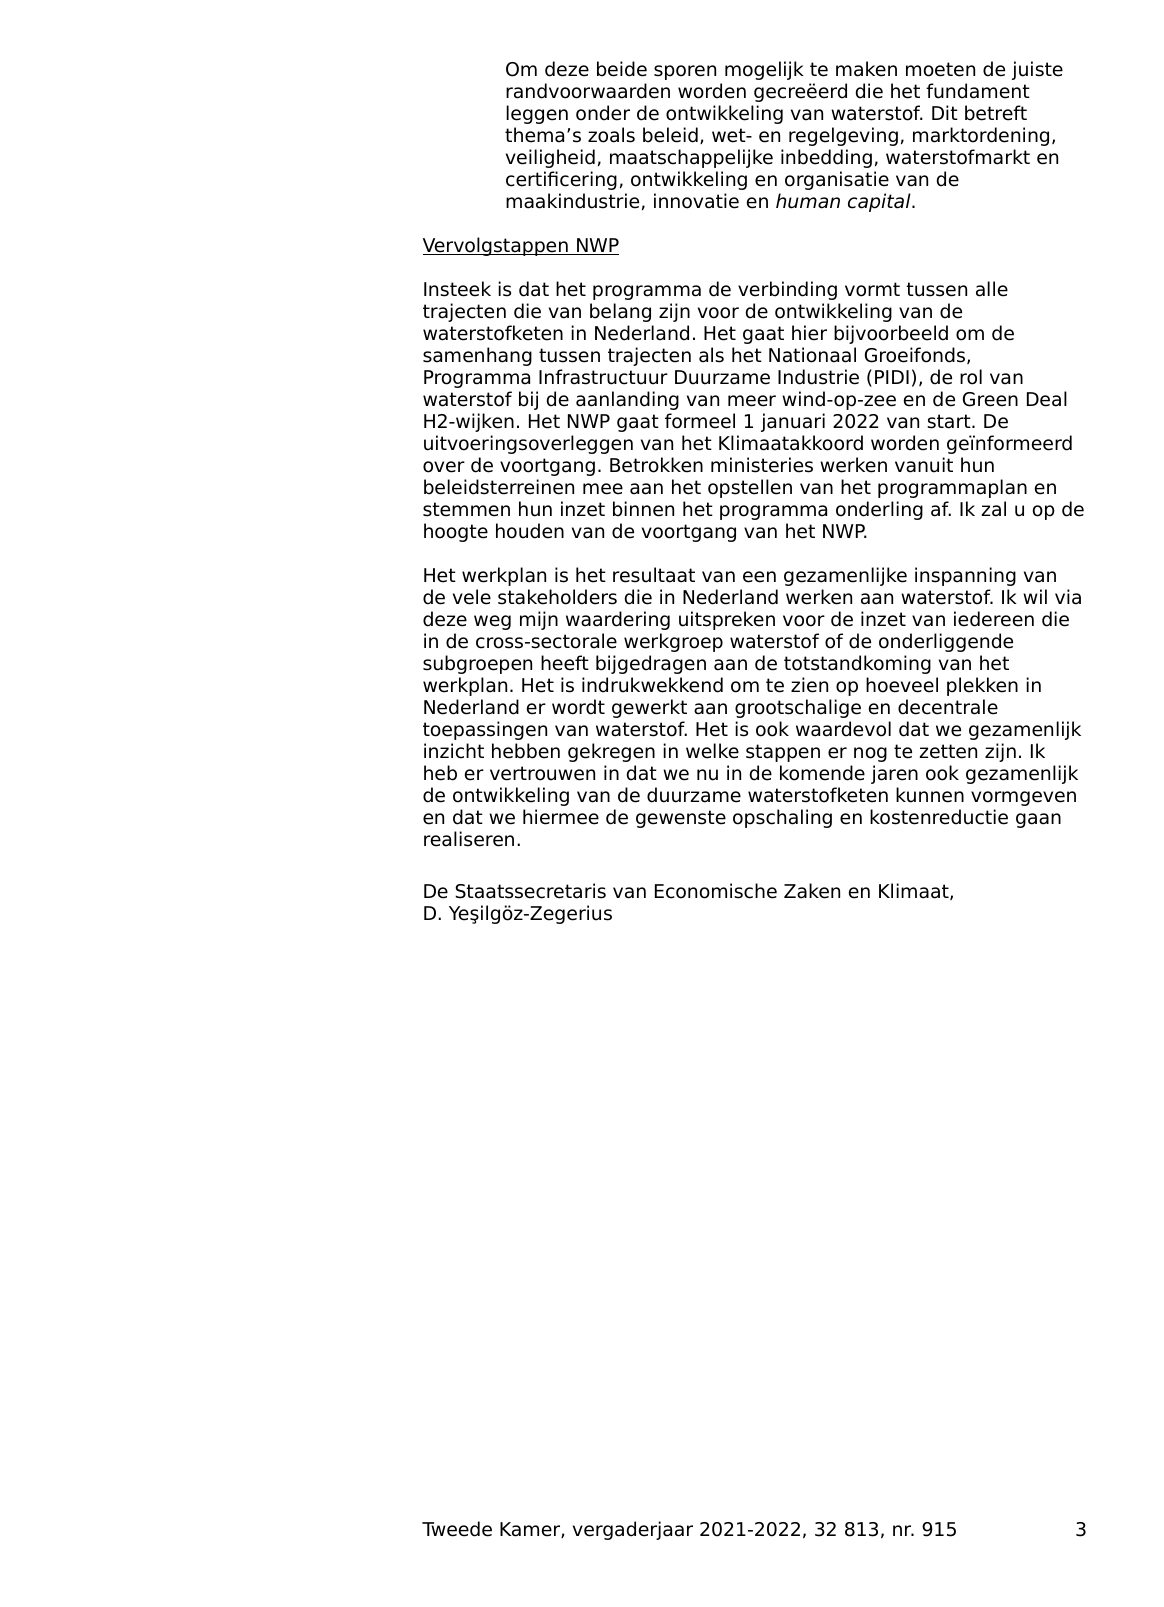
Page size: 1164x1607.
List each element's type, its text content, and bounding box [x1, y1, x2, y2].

text Het werkplan is het resultaat van een gezamenlijke inspanning van de vele stakeholders die in Nederland werken aan waterstof. Ik wil via deze weg mijn waardering uitspreken voor de inzet van iedereen die in de cross-sectorale werkgroep waterstof of de onderliggende subgroepen heeft bijgedragen aan de totstandkoming van het werkplan. Het is indrukwekkend om te zien op hoeveel plekken in Nederland er wordt gewerkt aan grootschalige en decentrale toepassingen van waterstof. Het is ook waardevol dat we gezamenlijk inzicht hebben gekregen in welke stappen er nog te zetten zijn. Ik heb er vertrouwen in dat we nu in de komende jaren ook gezamenlijk de ontwikkeling van de duurzame waterstofketen kunnen vormgeven en dat we hiermee de gewenste opschaling en kostenreductie gaan realiseren. [422, 565, 1087, 851]
text Insteek is dat het programma de verbinding vormt tussen alle trajecten die van belang zijn voor de ontwikkeling van de waterstofketen in Nederland. Het gaat hier bijvoorbeeld om de samenhang tussen trajecten als het Nationaal Groeifonds, Programma Infrastructuur Duurzame Industrie (PIDI), de rol van waterstof bij de aanlanding van meer wind-op-zee en de Green Deal H2-wijken. Het NWP gaat formeel 1 januari 2022 van start. De uitvoeringsoverleggen van het Klimaatakkoord worden geïnformeerd over de voortgang. Betrokken ministeries werken vanuit hun beleidsterreinen mee aan het opstellen van het programmaplan en stemmen hun inzet binnen het programma onderling af. Ik zal u op de hoogte houden van de voortgang van het NWP. [422, 279, 1087, 543]
text Om deze beide sporen mogelijk te maken moeten de juiste randvoorwaarden worden gecreëerd die het fundament leggen onder de ontwikkeling van waterstof. Dit betreft thema’s zoals beleid, wet- en regelgeving, marktordening, veiligheid, maatschappelijke inbedding, waterstofmarkt en certificering, ontwikkeling en organisatie van de maakindustrie, innovatie en human capital. [505, 59, 1087, 213]
subtitle Vervolgstappen NWP [422, 235, 1087, 257]
text De Staatssecretaris van Economische Zaken en Klimaat, D. Yeşilgöz-Zegerius [422, 881, 1087, 925]
